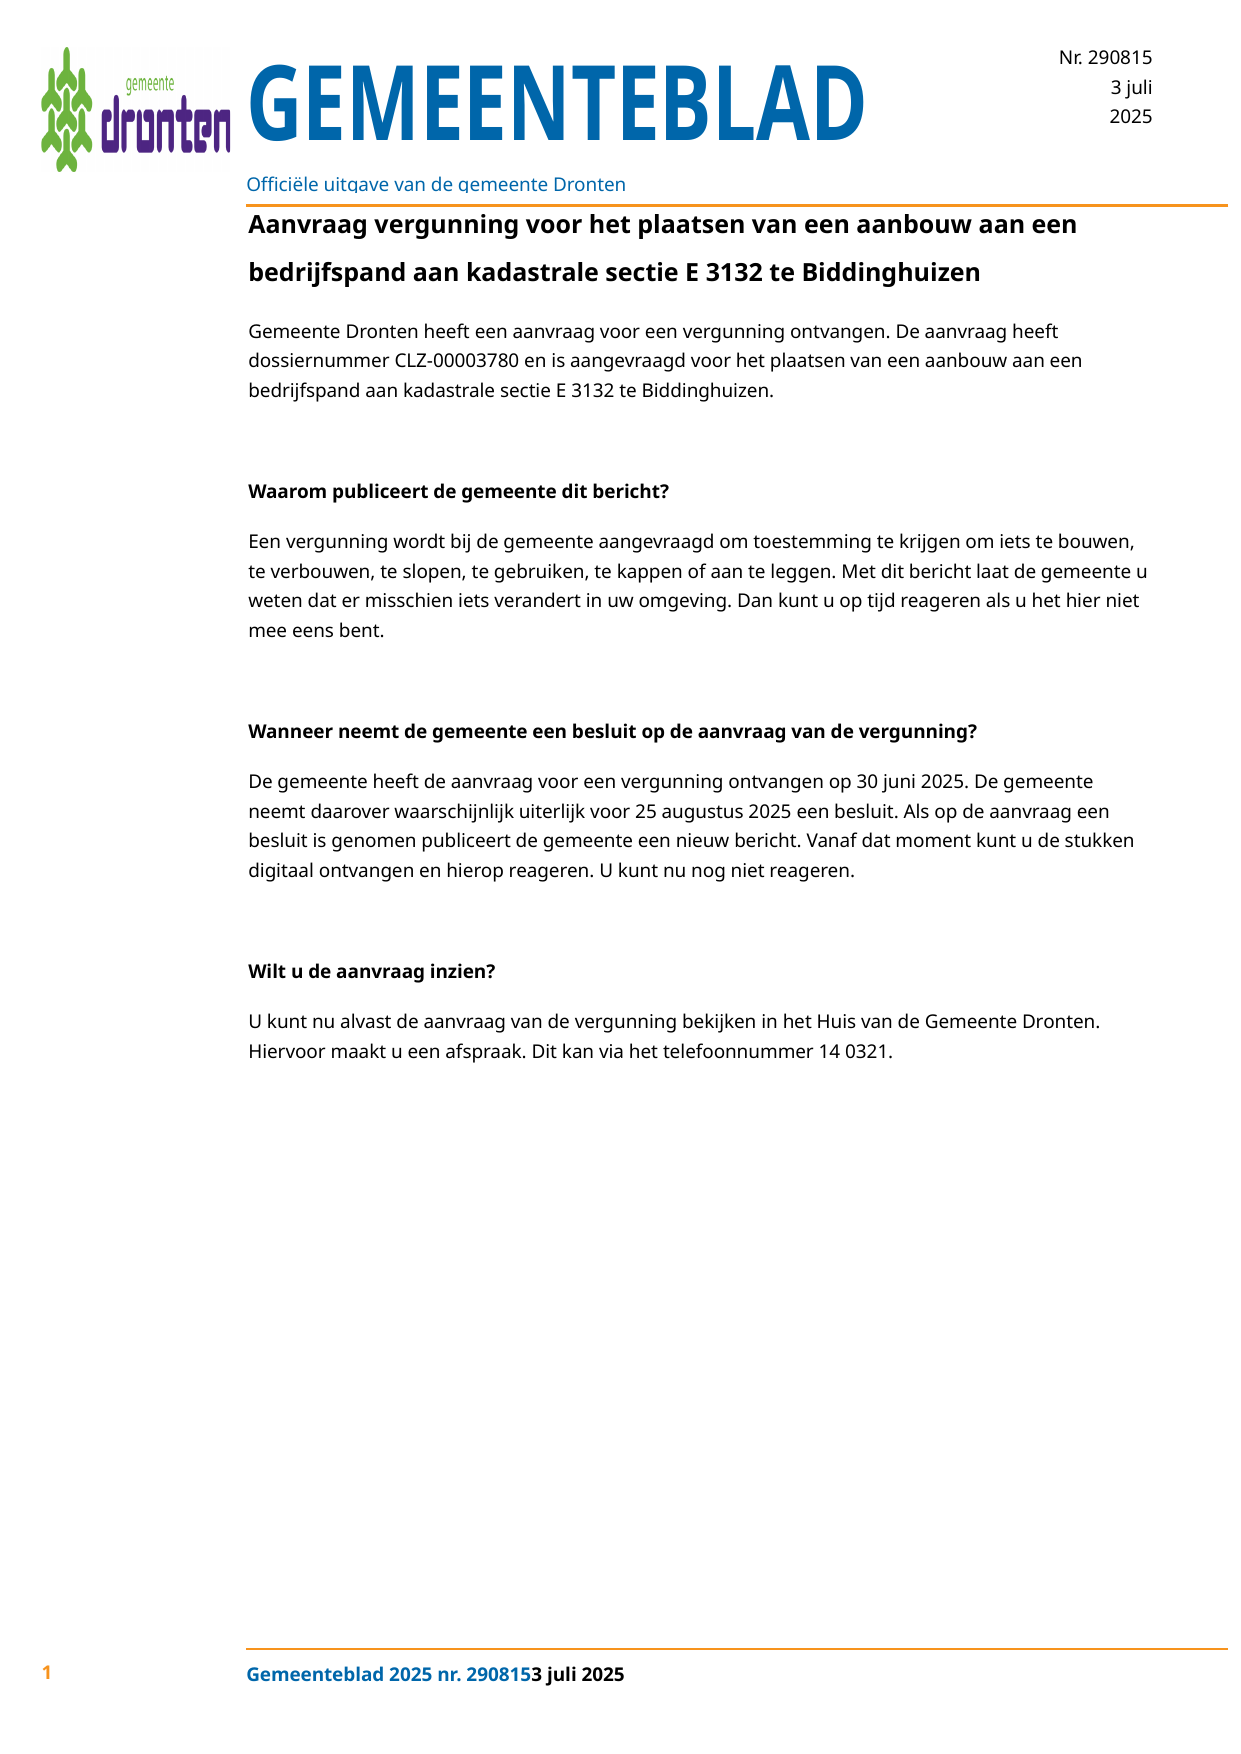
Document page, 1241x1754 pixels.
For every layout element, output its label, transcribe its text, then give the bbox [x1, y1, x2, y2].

text U kunt nu alvast de aanvraag van de vergunning bekijken in het Huis van de Gemeente Dronten. Hiervoor maakt u een afspraak. Dit kan via het telefoonnummer 14 0321. [248, 1008, 1152, 1064]
text Aanvraag vergunning voor het plaatsen van een aanbouw aan een bedrijfspand aan kadastrale sectie E 3132 te Biddinghuizen [248, 207, 1152, 288]
text Waarom publiceert de gemeente dit bericht? [248, 478, 1152, 504]
text Wanneer neemt de gemeente een besluit op de aanvraag van de vergunning? [248, 718, 1152, 744]
picture [41, 47, 231, 172]
text Gemeente Dronten heeft een aanvraag voor een vergunning ontvangen. De aanvraag heeft dossiernummer CLZ-00003780 en is aangevraagd voor het plaatsen van een aanbouw aan een bedrijfspand aan kadastrale sectie E 3132 te Biddinghuizen. [248, 318, 1152, 403]
text De gemeente heeft de aanvraag voor een vergunning ontvangen op 30 juni 2025. De gemeente neemt daarover waarschijnlijk uiterlijk voor 25 augustus 2025 een besluit. Als op de aanvraag een besluit is genomen publiceert de gemeente een nieuw bericht. Vanaf dat moment kunt u de stukken digitaal ontvangen en hierop reageren. U kunt nu nog niet reageren. [248, 768, 1152, 883]
text Een vergunning wordt bij de gemeente aangevraagd om toestemming te krijgen om iets te bouwen, te verbouwen, te slopen, te gebruiken, te kappen of aan te leggen. Met dit bericht laat de gemeente u weten dat er misschien iets verandert in uw omgeving. Dan kunt u op tijd reageren als u het hier niet mee eens bent. [248, 528, 1152, 643]
text Wilt u de aanvraag inzien? [248, 958, 1152, 984]
